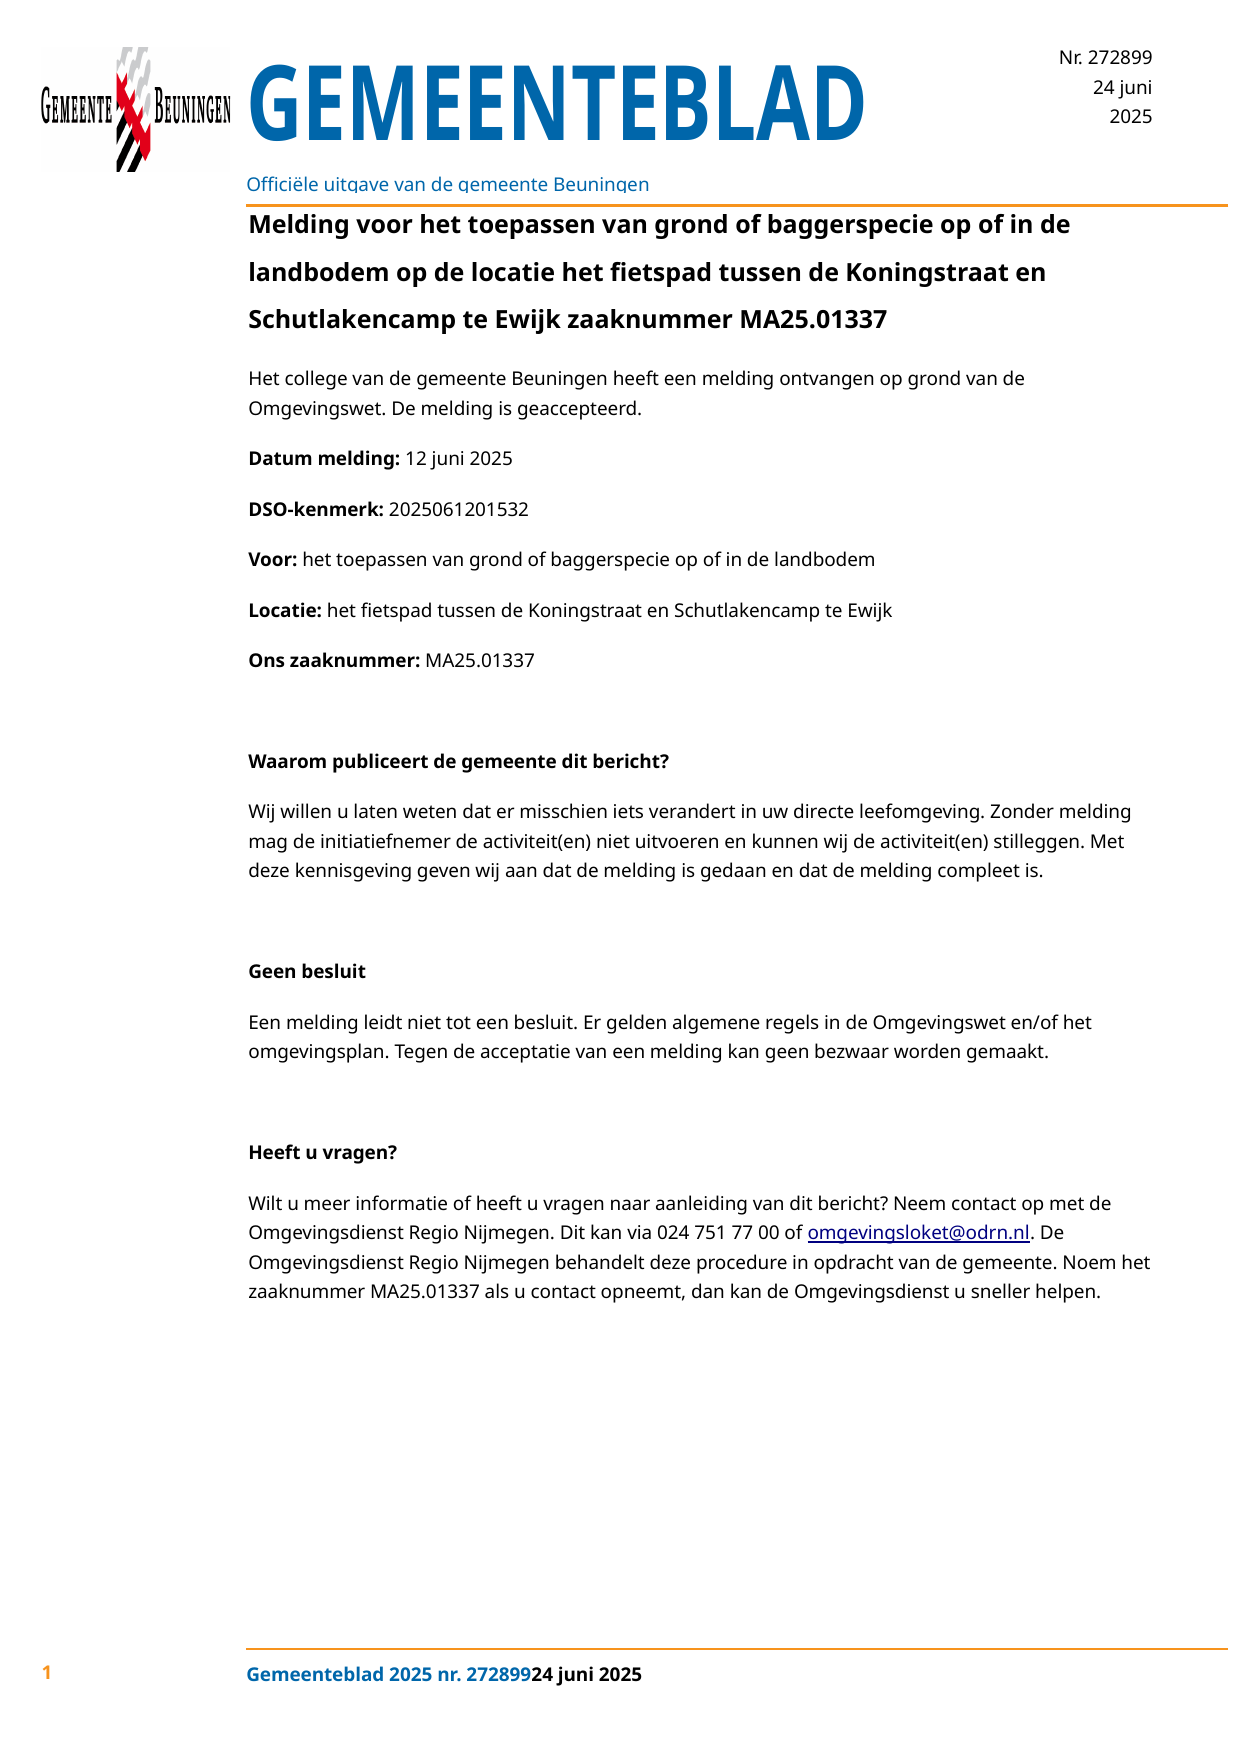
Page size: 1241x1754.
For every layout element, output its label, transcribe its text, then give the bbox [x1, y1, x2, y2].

text Datum melding: 12 juni 2025 [248, 446, 1152, 471]
text DSO-kenmerk: 2025061201532 [248, 496, 1152, 522]
text Het college van de gemeente Beuningen heeft een melding ontvangen op grond van de Omgevingswet. De melding is geaccepteerd. [248, 366, 1152, 421]
text Heeft u vragen? [248, 1139, 1152, 1165]
text Voor: het toepassen van grond of baggerspecie op of in de landbodem [248, 546, 1152, 572]
text Wij willen u laten weten dat er misschien iets verandert in uw directe leefomgeving. Zonder melding mag de initiatiefnemer de activiteit(en) niet uitvoeren en kunnen wij de activiteit(en) stilleggen. Met deze kennisgeving geven wij aan dat de melding is gedaan en dat de melding compleet is. [248, 798, 1152, 883]
text Wilt u meer informatie of heeft u vragen naar aanleiding van dit bericht? Neem contact op met de Omgevingsdienst Regio Nijmegen. Dit kan via 024 751 77 00 of omgevingsloket@odrn.nl. De Omgevingsdienst Regio Nijmegen behandelt deze procedure in opdracht van de gemeente. Noem het zaaknummer MA25.01337 als u contact opneemt, dan kan de Omgevingsdienst u sneller helpen. [248, 1190, 1152, 1304]
text Locatie: het fietspad tussen de Koningstraat en Schutlakencamp te Ewijk [248, 597, 1152, 622]
text Een melding leidt niet tot een besluit. Er gelden algemene regels in de Omgevingswet en/of het omgevingsplan. Tegen de acceptatie van een melding kan geen bezwaar worden gemaakt. [248, 1009, 1152, 1064]
text Ons zaaknummer: MA25.01337 [248, 647, 1152, 673]
text Geen besluit [248, 958, 1152, 984]
picture [41, 47, 231, 172]
text Waarom publiceert de gemeente dit bericht? [248, 748, 1152, 774]
text Melding voor het toepassen van grond of baggerspecie op of in de landbodem op de locatie het fietspad tussen de Koningstraat en Schutlakencamp te Ewijk zaaknummer MA25.01337 [248, 207, 1152, 336]
